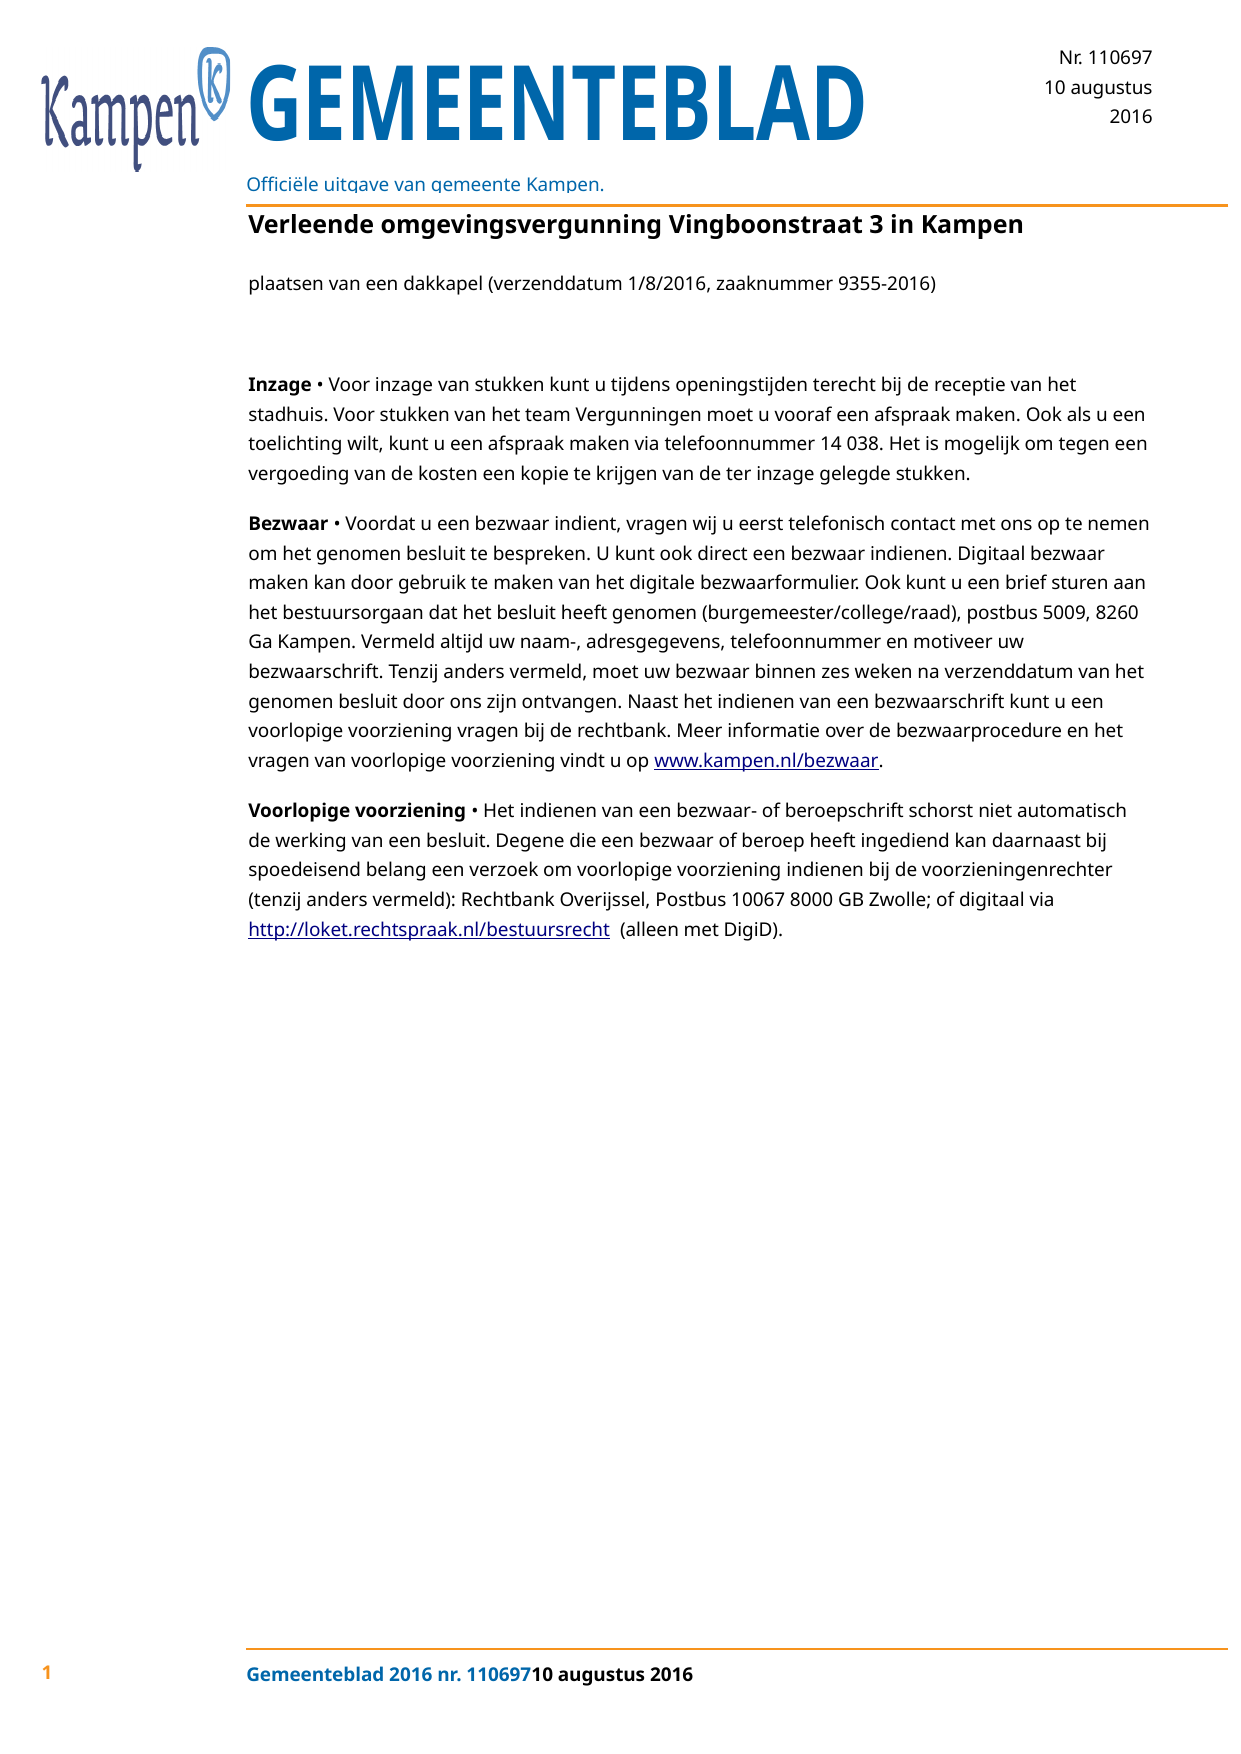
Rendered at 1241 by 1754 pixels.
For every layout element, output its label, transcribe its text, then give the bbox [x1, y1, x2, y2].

text plaatsen van een dakkapel (verzenddatum 1/8/2016, zaaknummer 9355-2016) [248, 270, 1152, 296]
picture [41, 47, 231, 172]
text Inzage • Voor inzage van stukken kunt u tijdens openingstijden terecht bij de receptie van het stadhuis. Voor stukken van het team Vergunningen moet u vooraf een afspraak maken. Ook als u een toelichting wilt, kunt u een afspraak maken via telefoonnummer 14 038. Het is mogelijk om tegen een vergoeding van de kosten een kopie te krijgen van de ter inzage gelegde stukken. [248, 371, 1152, 486]
text Voorlopige voorziening • Het indienen van een bezwaar- of beroepschrift schorst niet automatisch de werking van een besluit. Degene die een bezwaar of beroep heeft ingediend kan daarnaast bij spoedeisend belang een verzoek om voorlopige voorziening indienen bij de voorzieningenrechter (tenzij anders vermeld): Rechtbank Overijssel, Postbus 10067 8000 GB Zwolle; of digitaal via http://loket.rechtspraak.nl/bestuursrecht (alleen met DigiD). [248, 797, 1152, 941]
text Bezwaar • Voordat u een bezwaar indient, vragen wij u eerst telefonisch contact met ons op te nemen om het genomen besluit te bespreken. U kunt ook direct een bezwaar indienen. Digitaal bezwaar maken kan door gebruik te maken van het digitale bezwaarformulier. Ook kunt u een brief sturen aan het bestuursorgaan dat het besluit heeft genomen (burgemeester/college/raad), postbus 5009, 8260 Ga Kampen. Vermeld altijd uw naam-, adresgegevens, telefoonnummer en motiveer uw bezwaarschrift. Tenzij anders vermeld, moet uw bezwaar binnen zes weken na verzenddatum van het genomen besluit door ons zijn ontvangen. Naast het indienen van een bezwaarschrift kunt u een voorlopige voorziening vragen bij de rechtbank. Meer informatie over de bezwaarprocedure en het vragen van voorlopige voorziening vindt u op www.kampen.nl/bezwaar. [248, 510, 1152, 773]
text Verleende omgevingsvergunning Vingboonstraat 3 in Kampen [248, 207, 1152, 241]
